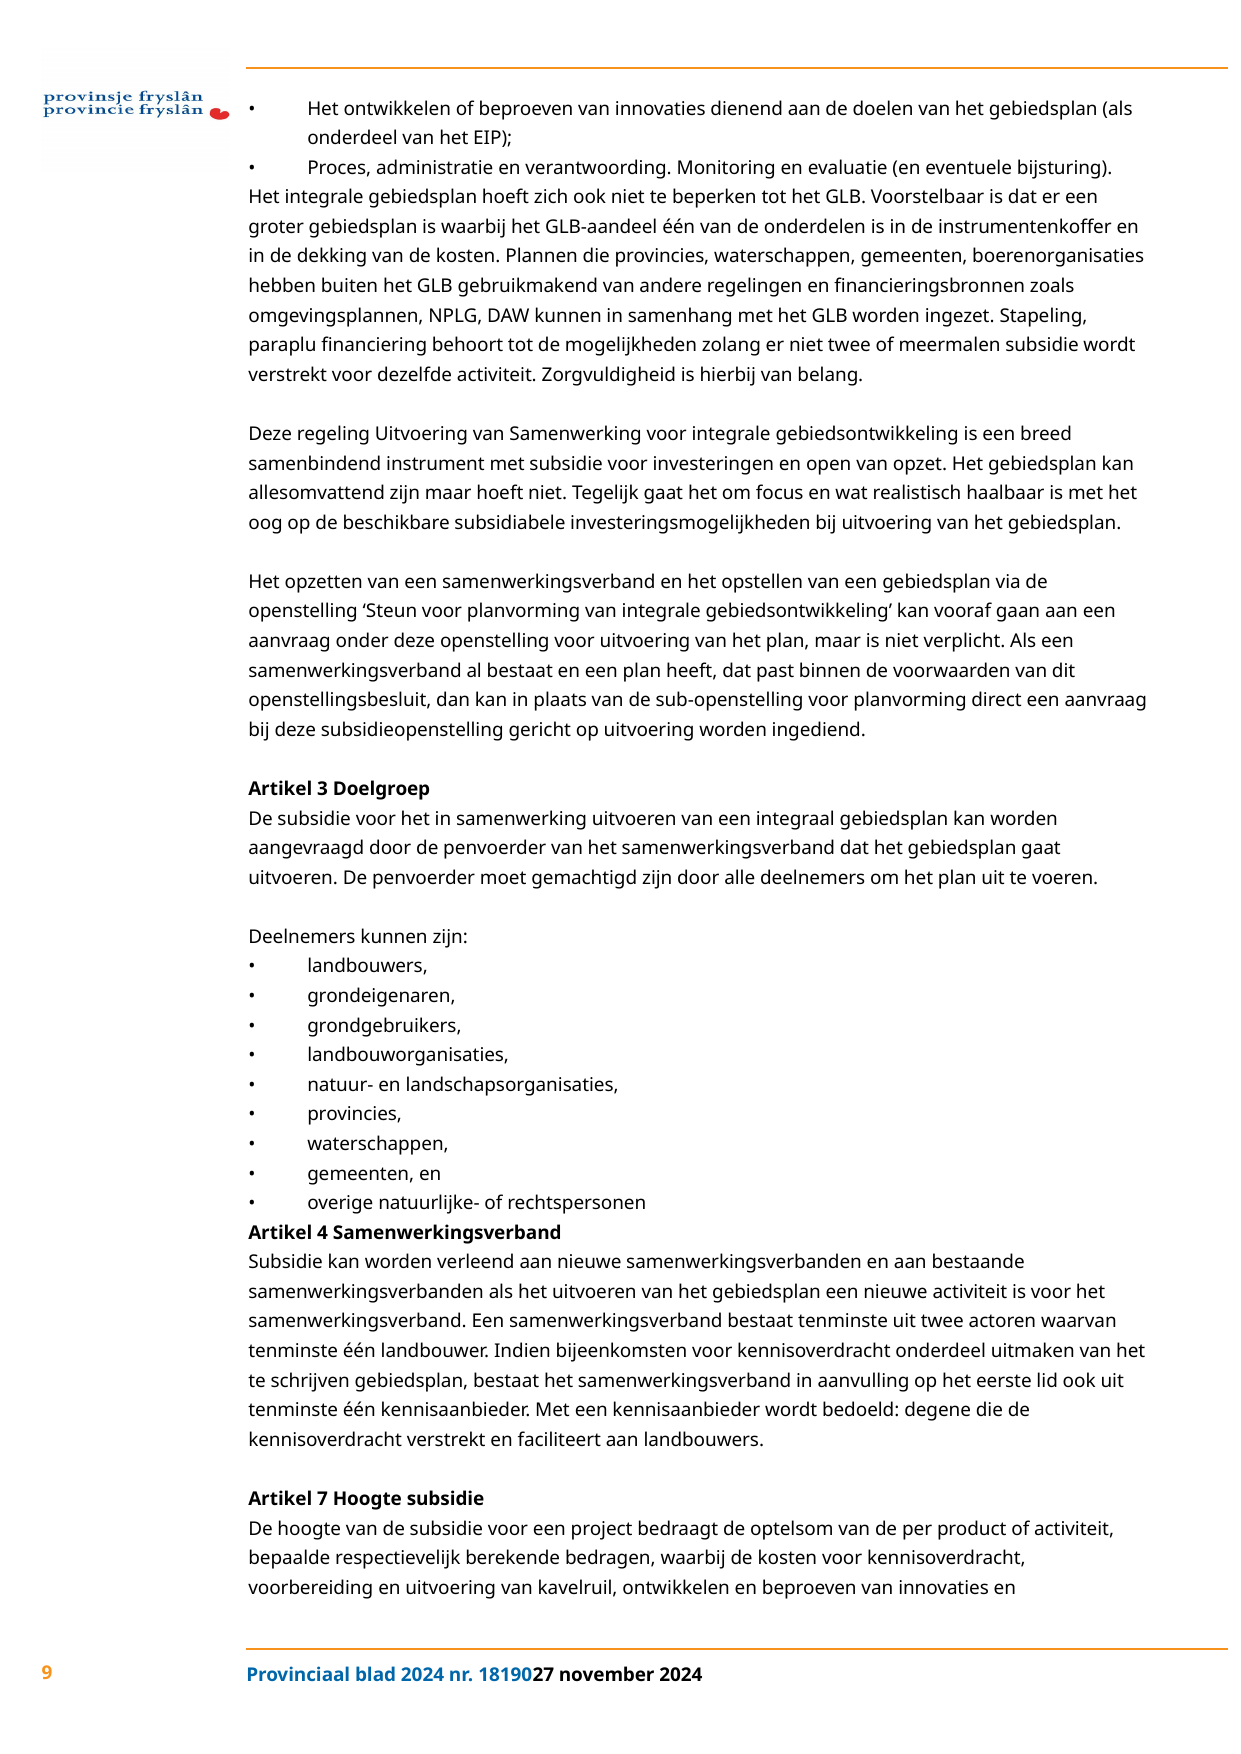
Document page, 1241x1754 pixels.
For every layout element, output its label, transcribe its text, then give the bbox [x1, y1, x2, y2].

picture [41, 47, 231, 172]
text Artikel 7 Hoogte subsidie [248, 1485, 1152, 1511]
list landbouworganisaties, [248, 1041, 1152, 1067]
list landbouwers, [248, 953, 1152, 978]
text Artikel 4 Samenwerkingsverband [248, 1219, 1152, 1245]
text Het integrale gebiedsplan hoeft zich ook niet te beperken tot het GLB. Voorstelbaar is dat er een groter gebiedsplan is waarbij het GLB-aandeel één van de onderdelen is in de instrumentenkoffer en in de dekking van de kosten. Plannen die provincies, waterschappen, gemeenten, boerenorganisaties hebben buiten het GLB gebruikmakend van andere regelingen en financieringsbronnen zoals omgevingsplannen, NPLG, DAW kunnen in samenhang met het GLB worden ingezet. Stapeling, paraplu financiering behoort tot de mogelijkheden zolang er niet twee of meermalen subsidie wordt verstrekt voor dezelfde activiteit. Zorgvuldigheid is hierbij van belang. [248, 183, 1152, 387]
list provincies, [248, 1101, 1152, 1126]
list Proces, administratie en verantwoording. Monitoring en evaluatie (en eventuele bijsturing). [248, 154, 1152, 180]
list Het ontwikkelen of beproeven van innovaties dienend aan de doelen van het gebiedsplan (als onderdeel van het EIP); [248, 95, 1152, 150]
text Artikel 3 Doelgroep [248, 775, 1152, 801]
text Deze regeling Uitvoering van Samenwerking voor integrale gebiedsontwikkeling is een breed samenbindend instrument met subsidie voor investeringen en open van opzet. Het gebiedsplan kan allesomvattend zijn maar hoeft niet. Tegelijk gaat het om focus en wat realistisch haalbaar is met het oog op de beschikbare subsidiabele investeringsmogelijkheden bij uitvoering van het gebiedsplan. [248, 420, 1152, 535]
list grondgebruikers, [248, 1012, 1152, 1038]
text Deelnemers kunnen zijn: [248, 923, 1152, 949]
list grondeigenaren, [248, 982, 1152, 1008]
list waterschappen, [248, 1130, 1152, 1156]
text Het opzetten van een samenwerkingsverband en het opstellen van een gebiedsplan via de openstelling ‘Steun voor planvorming van integrale gebiedsontwikkeling’ kan vooraf gaan aan een aanvraag onder deze openstelling voor uitvoering van het plan, maar is niet verplicht. Als een samenwerkingsverband al bestaat en een plan heeft, dat past binnen de voorwaarden van dit openstellingsbesluit, dan kan in plaats van de sub-openstelling voor planvorming direct een aanvraag bij deze subsidieopenstelling gericht op uitvoering worden ingediend. [248, 568, 1152, 742]
text De hoogte van de subsidie voor een project bedraagt de optelsom van de per product of activiteit, bepaalde respectievelijk berekende bedragen, waarbij de kosten voor kennisoverdracht, voorbereiding en uitvoering van kavelruil, ontwikkelen en beproeven van innovaties en [248, 1515, 1152, 1600]
list gemeenten, en [248, 1160, 1152, 1186]
list overige natuurlijke- of rechtspersonen [248, 1189, 1152, 1215]
text De subsidie voor het in samenwerking uitvoeren van een integraal gebiedsplan kan worden aangevraagd door de penvoerder van het samenwerkingsverband dat het gebiedsplan gaat uitvoeren. De penvoerder moet gemachtigd zijn door alle deelnemers om het plan uit te voeren. [248, 805, 1152, 890]
list natuur- en landschapsorganisaties, [248, 1071, 1152, 1097]
text Subsidie kan worden verleend aan nieuwe samenwerkingsverbanden en aan bestaande samenwerkingsverbanden als het uitvoeren van het gebiedsplan een nieuwe activiteit is voor het samenwerkingsverband. Een samenwerkingsverband bestaat tenminste uit twee actoren waarvan tenminste één landbouwer. Indien bijeenkomsten voor kennisoverdracht onderdeel uitmaken van het te schrijven gebiedsplan, bestaat het samenwerkingsverband in aanvulling op het eerste lid ook uit tenminste één kennisaanbieder. Met een kennisaanbieder wordt bedoeld: degene die de kennisoverdracht verstrekt en faciliteert aan landbouwers. [248, 1248, 1152, 1452]
